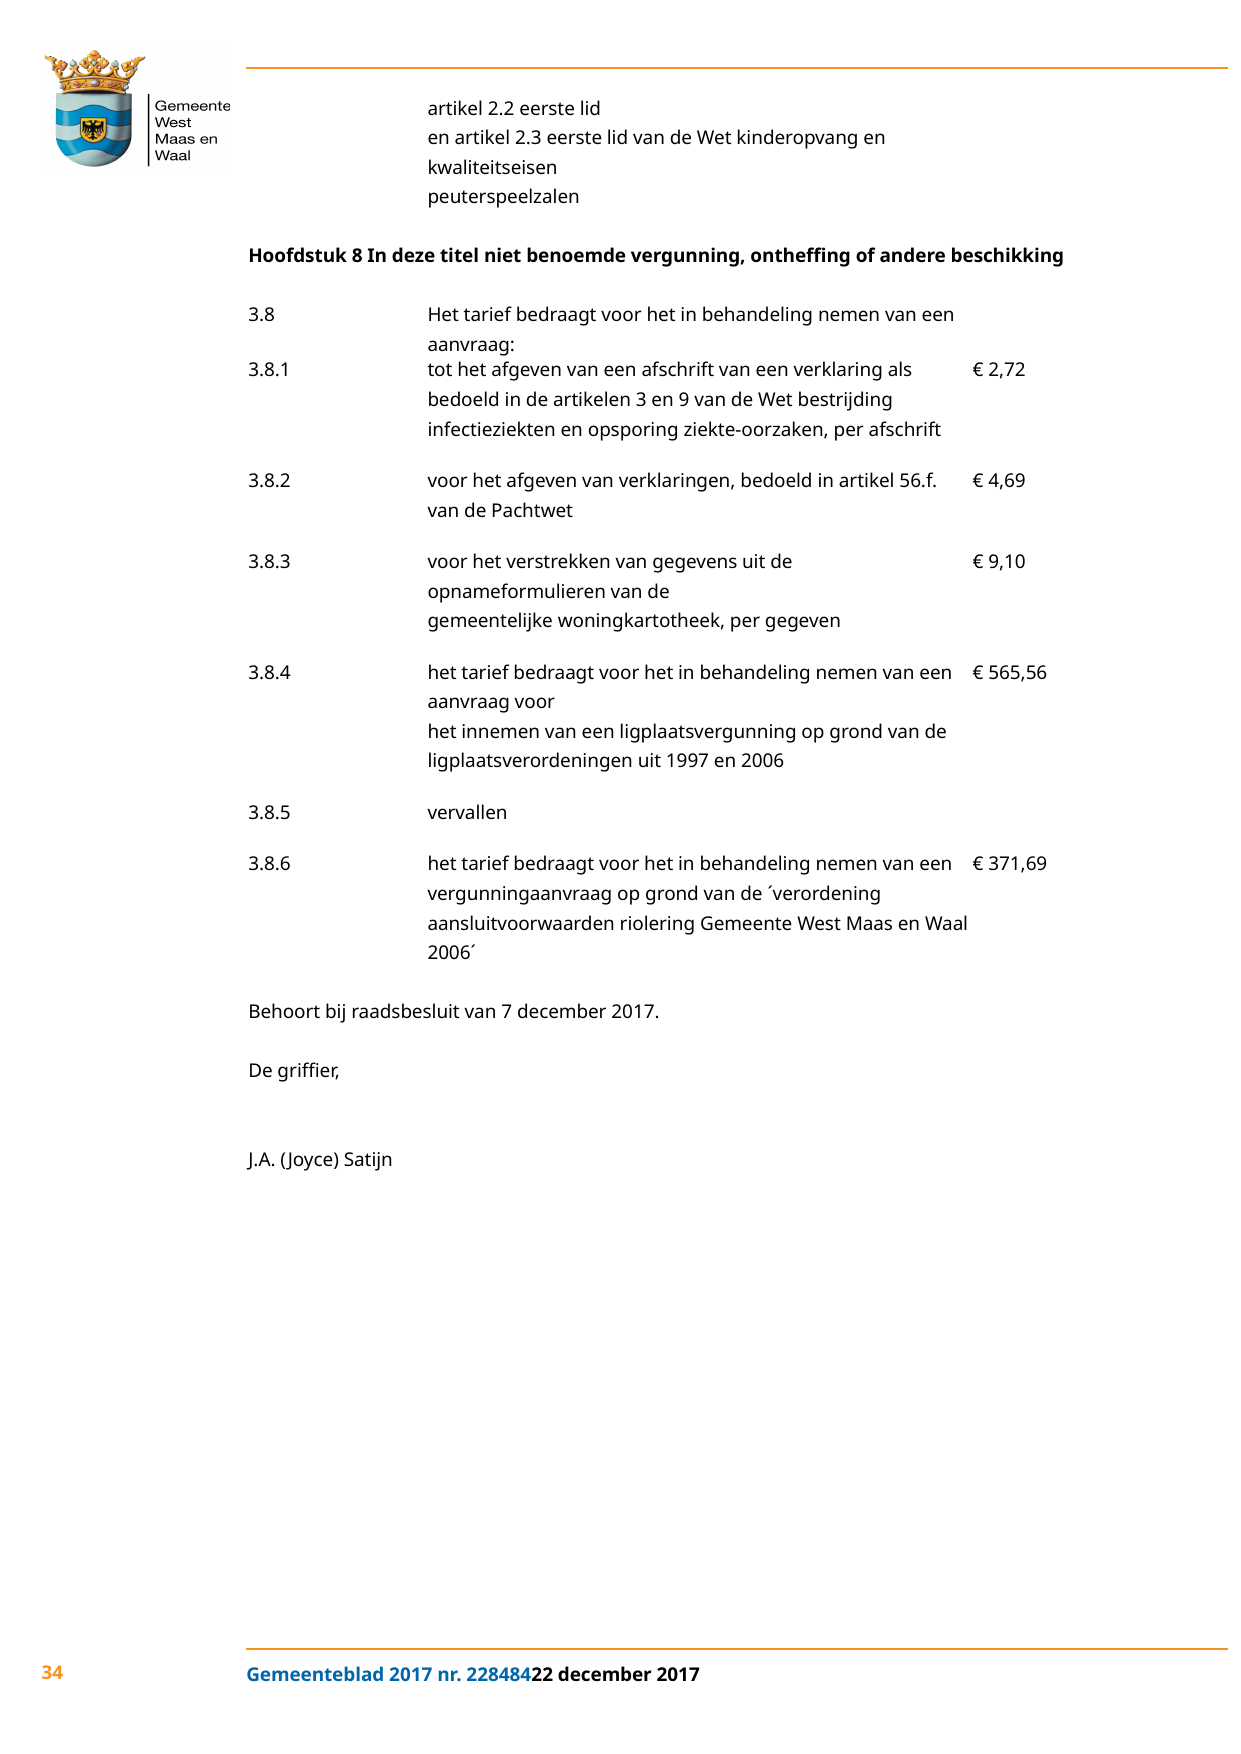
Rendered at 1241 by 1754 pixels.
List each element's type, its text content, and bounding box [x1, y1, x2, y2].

text Behoort bij raadsbesluit van 7 december 2017. [248, 998, 1152, 1024]
table_cell vervallen [427, 799, 972, 825]
table_cell [427, 442, 972, 467]
text Hoofdstuk 8 In deze titel niet benoemde vergunning, ontheffing of andere beschikking [248, 242, 1152, 268]
table_cell [248, 633, 427, 659]
table_cell [427, 825, 972, 851]
table_header [973, 301, 1152, 357]
table_cell 3.8.3 [248, 548, 427, 633]
table_cell voor het verstrekken van gegevens uit de opnameformulieren van de gemeentelijke woningkartotheek, per gegeven [427, 548, 972, 633]
text J.A. (Joyce) Satijn [248, 1146, 1152, 1172]
table_cell € 9,10 [973, 548, 1152, 633]
table_cell [973, 825, 1152, 851]
table_cell [973, 523, 1152, 548]
table_header Het tarief bedraagt voor het in behandeling nemen van een aanvraag: [427, 301, 972, 357]
table_cell [248, 523, 427, 548]
table_cell voor het afgeven van verklaringen, bedoeld in artikel 56.f. van de Pachtwet [427, 467, 972, 523]
table_cell 3.8.2 [248, 467, 427, 523]
table_cell het tarief bedraagt voor het in behandeling nemen van een aanvraag voor het innemen van een ligplaatsvergunning op grond van de ligplaatsverordeningen uit 1997 en 2006 [427, 659, 972, 773]
table_cell [427, 633, 972, 659]
table_cell [427, 774, 972, 799]
table_cell [248, 825, 427, 851]
table_cell [427, 523, 972, 548]
table_cell [973, 799, 1152, 825]
table_cell 3.8.6 [248, 851, 427, 965]
table_cell [248, 774, 427, 799]
table_cell [248, 95, 427, 209]
table_header 3.8 [248, 301, 427, 357]
table_cell tot het afgeven van een afschrift van een verklaring als bedoeld in de artikelen 3 en 9 van de Wet bestrijding infectieziekten en opsporing ziekte-oorzaken, per afschrift [427, 357, 972, 442]
table_cell [973, 442, 1152, 467]
table_cell € 2,72 [973, 357, 1152, 442]
table_cell [973, 633, 1152, 659]
table_cell [248, 442, 427, 467]
table_cell [973, 774, 1152, 799]
table_cell 3.8.1 [248, 357, 427, 442]
table_cell het tarief bedraagt voor het in behandeling nemen van een vergunningaanvraag op grond van de ´verordening aansluitvoorwaarden riolering Gemeente West Maas en Waal 2006´ [427, 851, 972, 965]
text De griffier, [248, 1057, 1152, 1083]
table_cell € 371,69 [973, 851, 1152, 965]
table_cell € 4,69 [973, 467, 1152, 523]
table_cell 3.8.5 [248, 799, 427, 825]
picture [41, 47, 231, 172]
table_cell € 565,56 [973, 659, 1152, 773]
table_cell [973, 95, 1152, 209]
table_cell 3.8.4 [248, 659, 427, 773]
table_cell artikel 2.2 eerste lid en artikel 2.3 eerste lid van de Wet kinderopvang en kwaliteitseisen peuterspeelzalen [427, 95, 972, 209]
